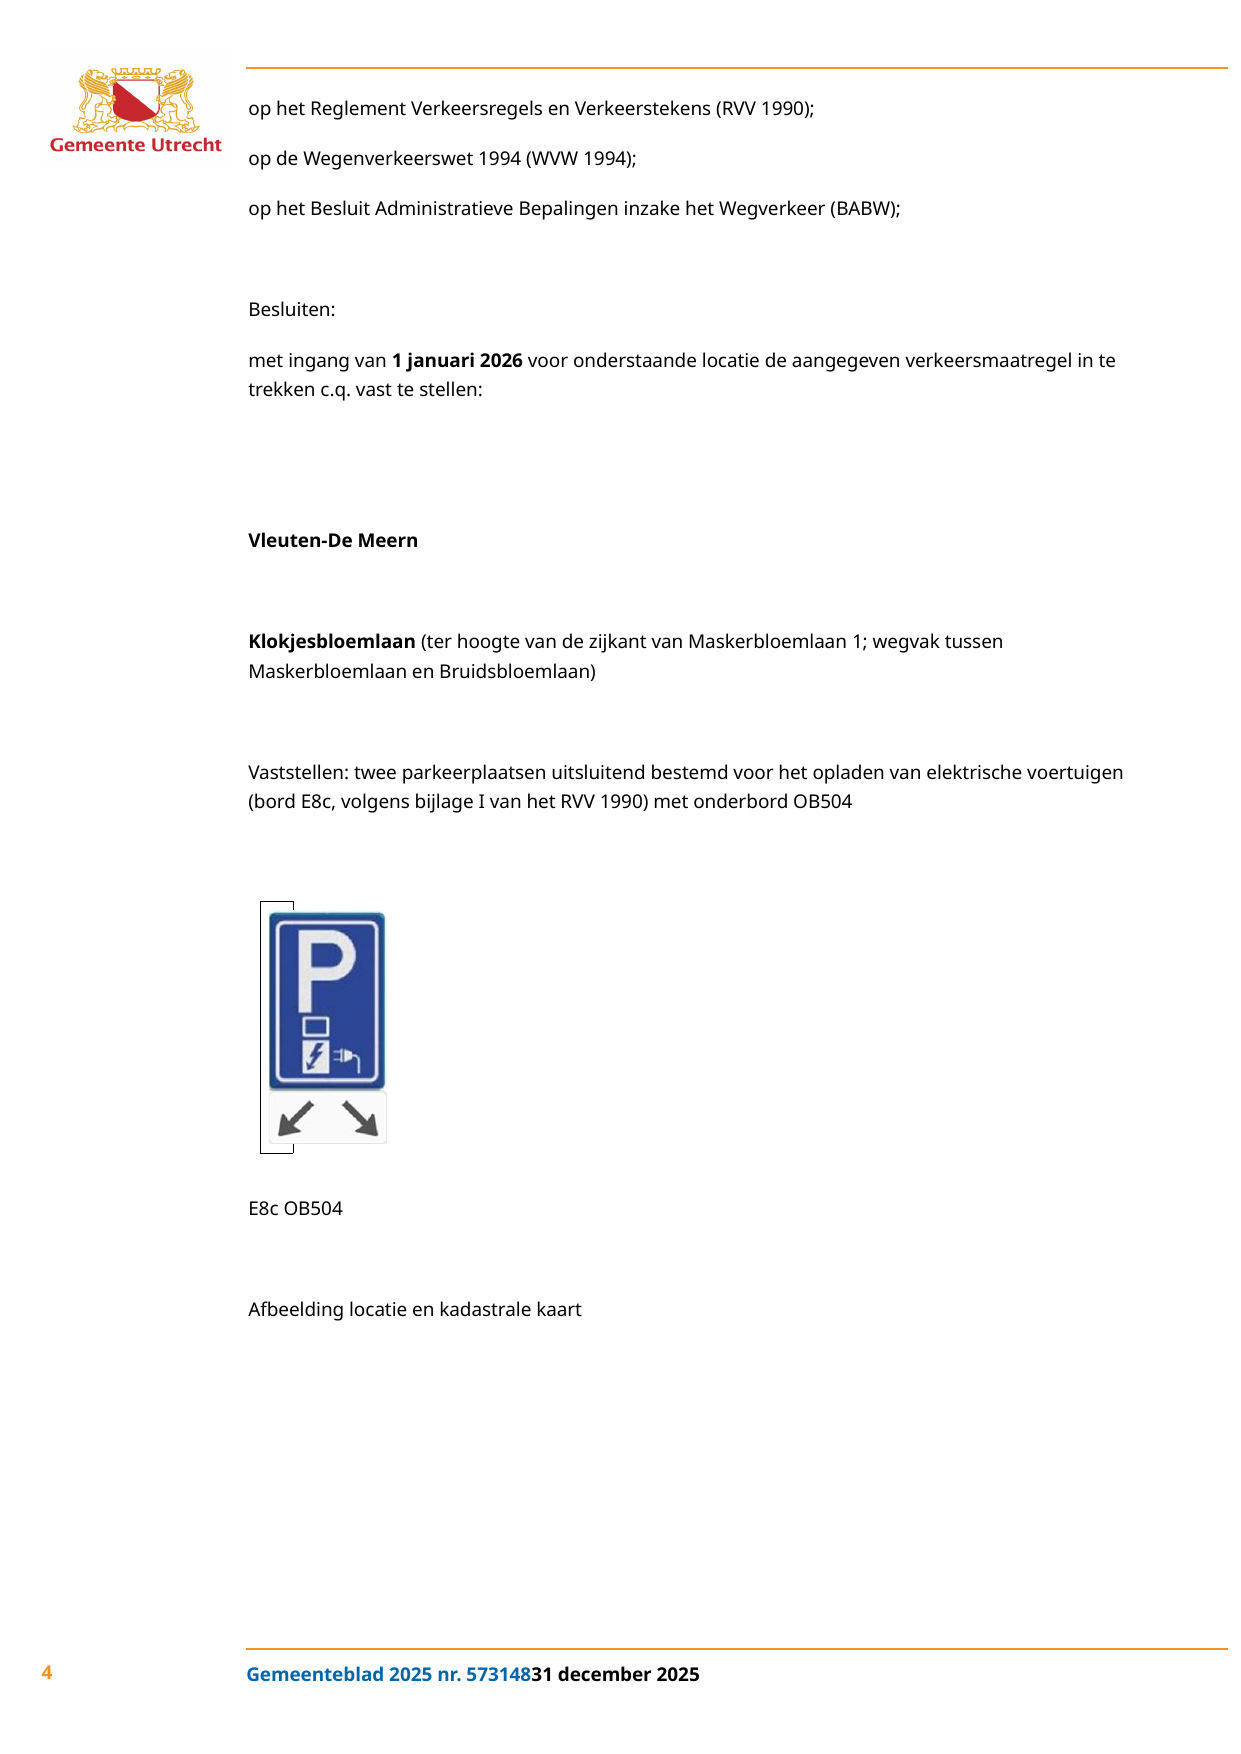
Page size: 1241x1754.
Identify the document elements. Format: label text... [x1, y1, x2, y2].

text Afbeelding locatie en kadastrale kaart [248, 1296, 1152, 1322]
text op de Wegenverkeerswet 1994 (WVW 1994); [248, 145, 1152, 171]
text op het Reglement Verkeersregels en Verkeerstekens (RVV 1990); [248, 95, 1152, 121]
text met ingang van 1 januari 2026 voor onderstaande locatie de aangegeven verkeersmaatregel in te trekken c.q. vast te stellen: [248, 347, 1152, 402]
picture [41, 47, 231, 172]
text Vleuten-De Meern [248, 528, 1152, 553]
picture [268, 910, 387, 1144]
text E8c OB504 [248, 1195, 1152, 1221]
text Klokjesbloemlaan (ter hoogte van de zijkant van Maskerbloemlaan 1; wegvak tussen Maskerbloemlaan en Bruidsbloemlaan) [248, 628, 1152, 684]
text Besluiten: [248, 296, 1152, 322]
text op het Besluit Administratieve Bepalingen inzake het Wegverkeer (BABW); [248, 196, 1152, 221]
text Vaststellen: twee parkeerplaatsen uitsluitend bestemd voor het opladen van elektrische voertuigen (bord E8c, volgens bijlage I van het RVV 1990) met onderbord OB504 [248, 759, 1152, 814]
